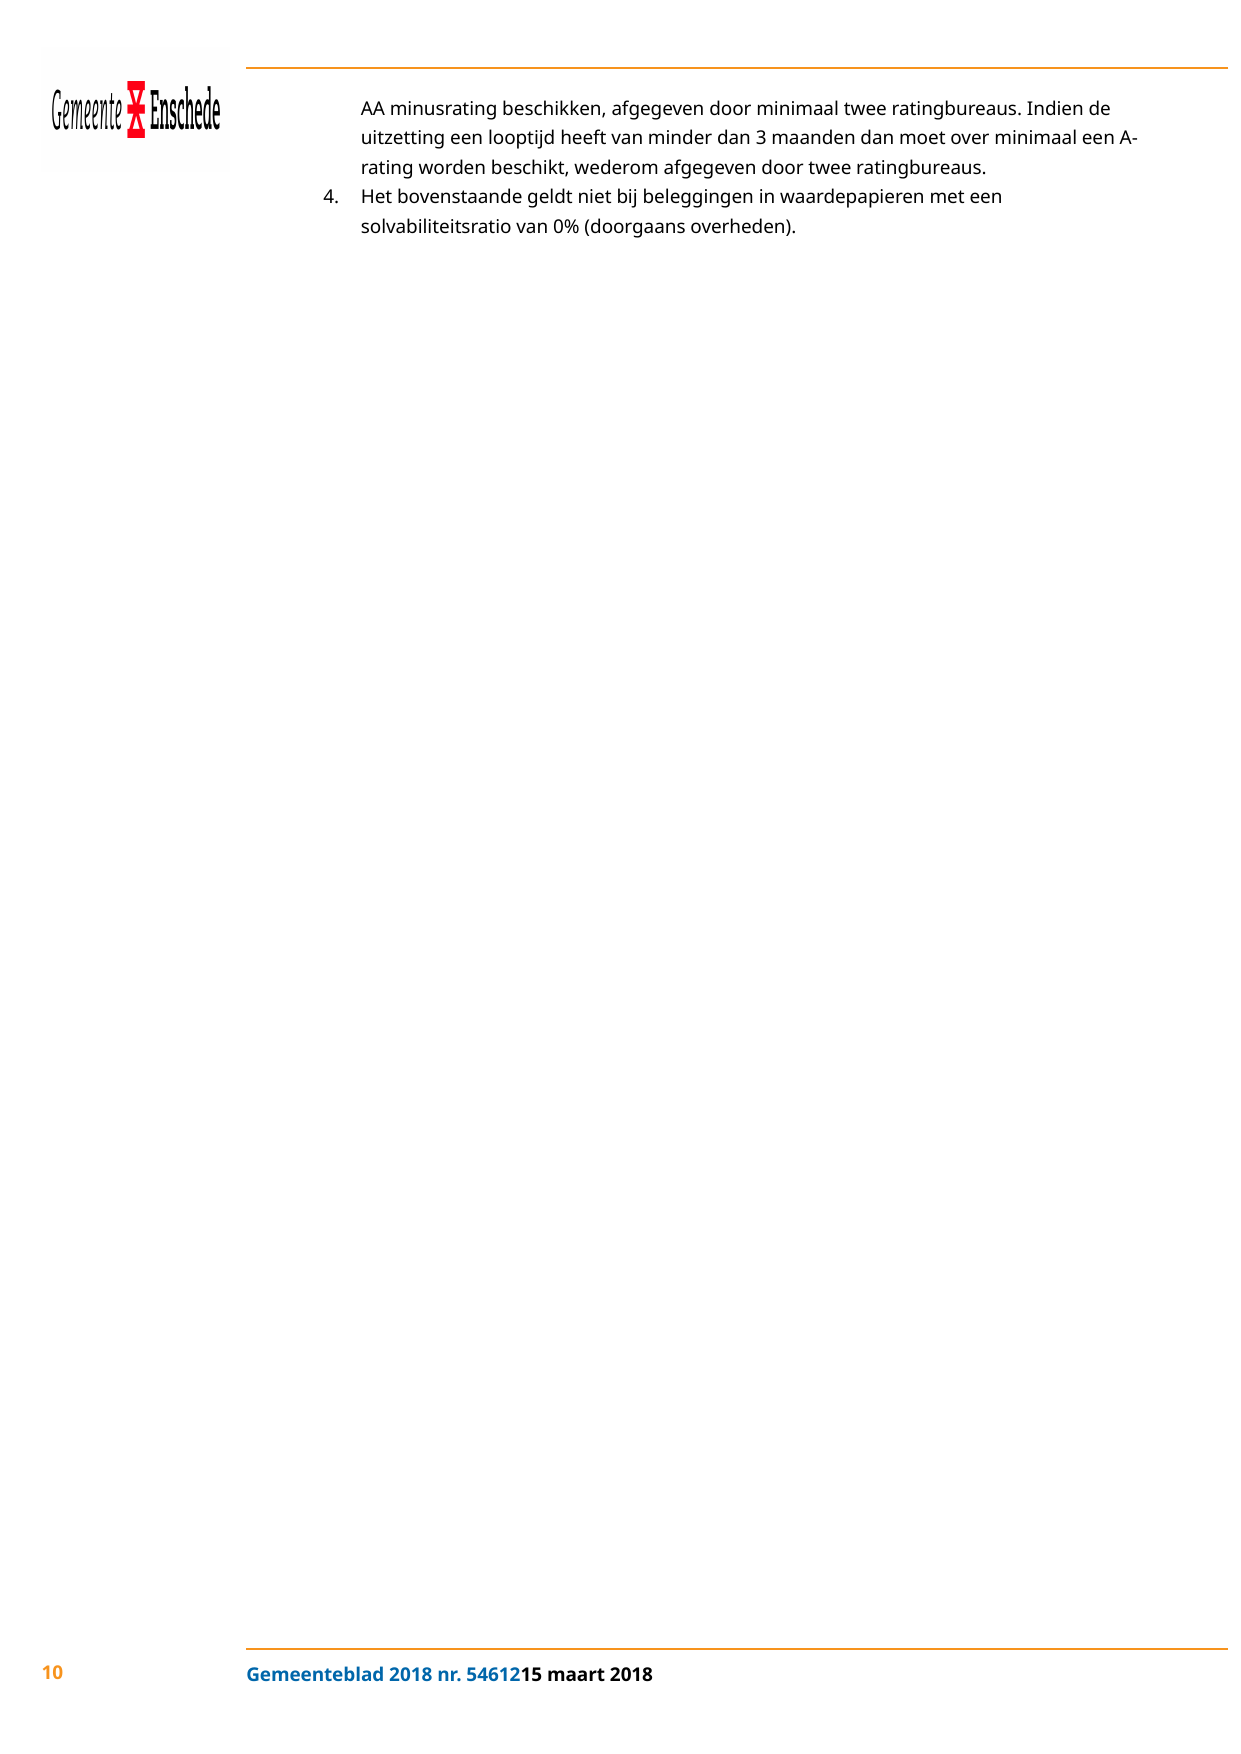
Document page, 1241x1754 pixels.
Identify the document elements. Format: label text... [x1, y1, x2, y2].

picture [41, 47, 231, 172]
list Het bovenstaande geldt niet bij beleggingen in waardepapieren met een solvabiliteitsratio van 0% (doorgaans overheden). [323, 183, 1152, 239]
list AA minusrating beschikken, afgegeven door minimaal twee ratingbureaus. Indien de uitzetting een looptijd heeft van minder dan 3 maanden dan moet over minimaal een A-rating worden beschikt, wederom afgegeven door twee ratingbureaus. [323, 95, 1152, 180]
